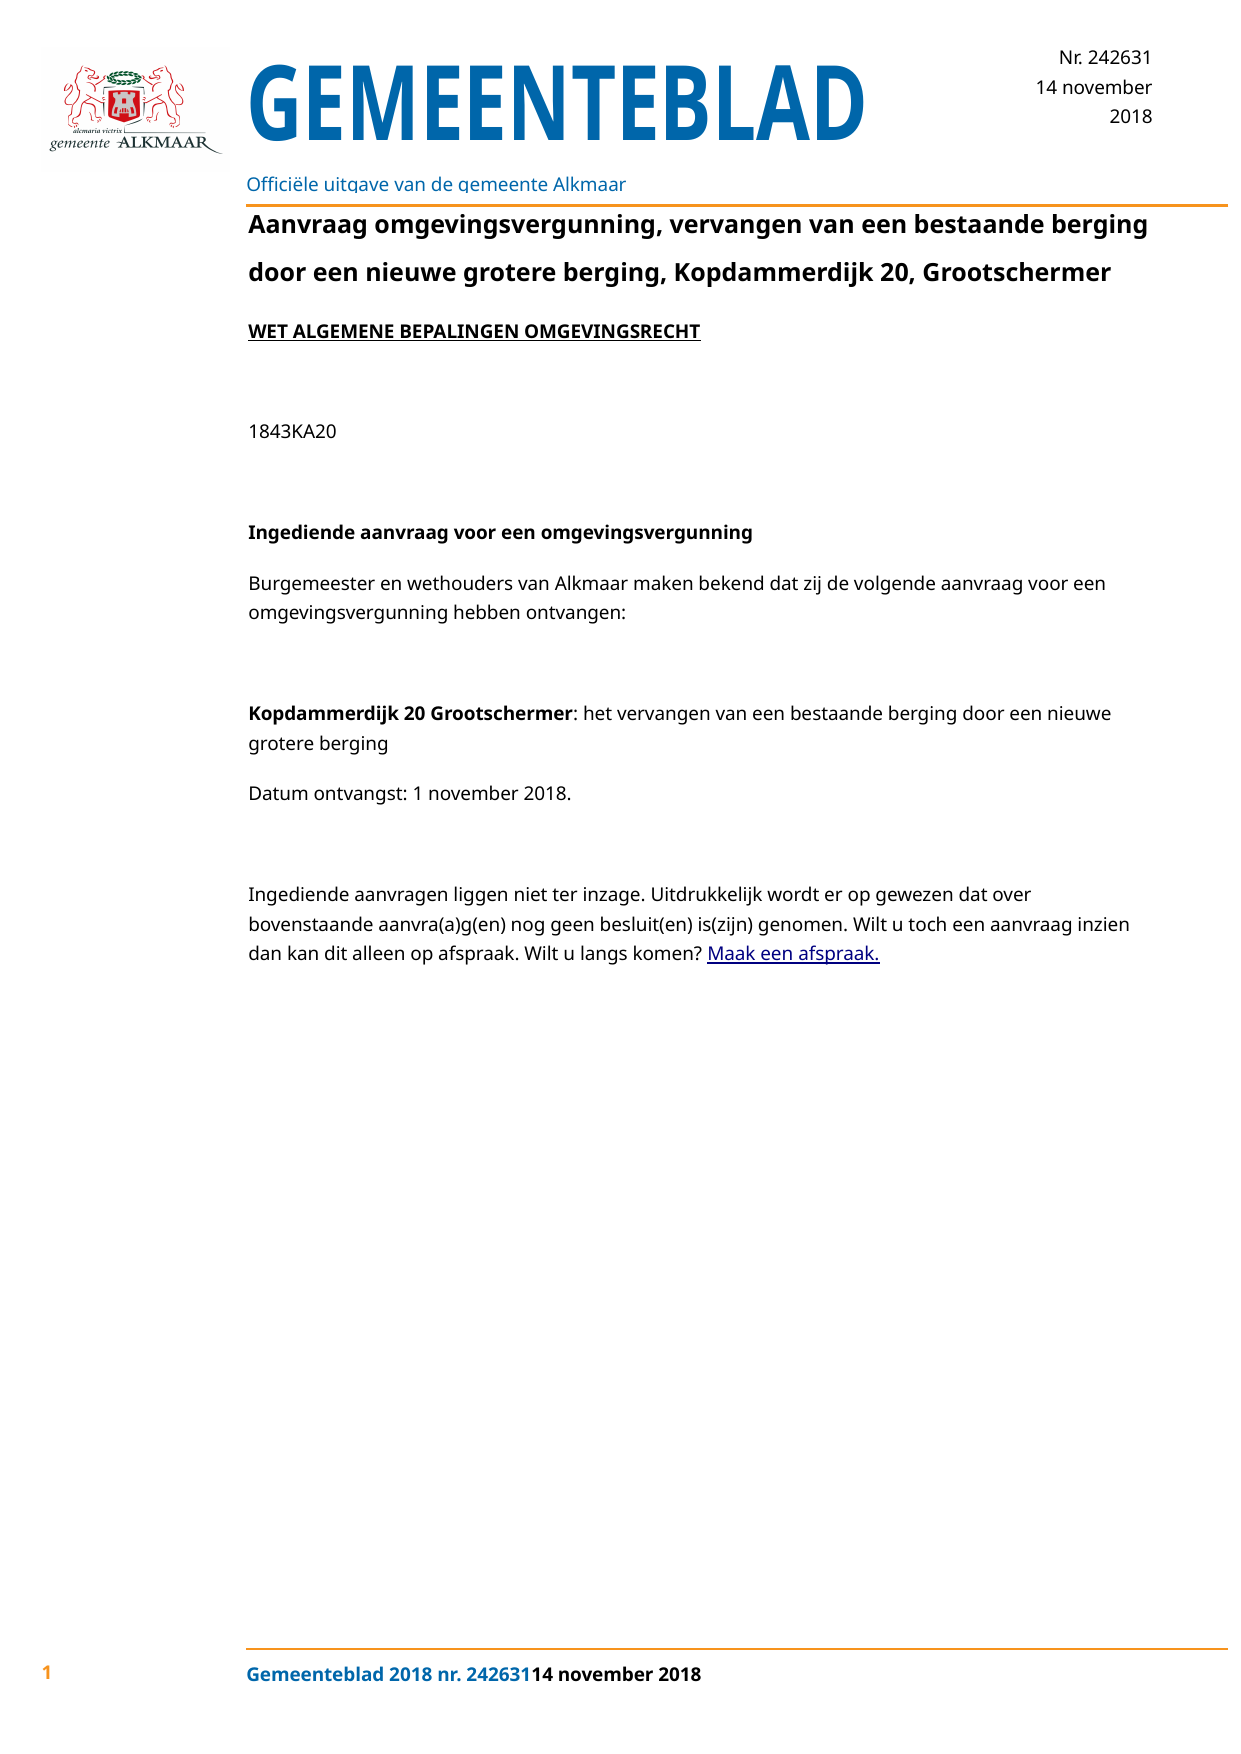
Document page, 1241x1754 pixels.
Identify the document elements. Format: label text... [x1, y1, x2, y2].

text Aanvraag omgevingsvergunning, vervangen van een bestaande berging door een nieuwe grotere berging, Kopdammerdijk 20, Grootschermer [248, 207, 1152, 288]
picture [41, 47, 231, 172]
text Datum ontvangst: 1 november 2018. [248, 780, 1152, 806]
text 1843KA20 [248, 419, 1152, 444]
text Burgemeester en wethouders van Alkmaar maken bekend dat zij de volgende aanvraag voor een omgevingsvergunning hebben ontvangen: [248, 570, 1152, 625]
text Kopdammerdijk 20 Grootschermer: het vervangen van een bestaande berging door een nieuwe grotere berging [248, 700, 1152, 756]
text WET ALGEMENE BEPALINGEN OMGEVINGSRECHT [248, 318, 1152, 344]
text Ingediende aanvraag voor een omgevingsvergunning [248, 519, 1152, 545]
text Ingediende aanvragen liggen niet ter inzage. Uitdrukkelijk wordt er op gewezen dat over bovenstaande aanvra(a)g(en) nog geen besluit(en) is(zijn) genomen. Wilt u toch een aanvraag inzien dan kan dit alleen op afspraak. Wilt u langs komen? Maak een afspraak. [248, 881, 1152, 966]
